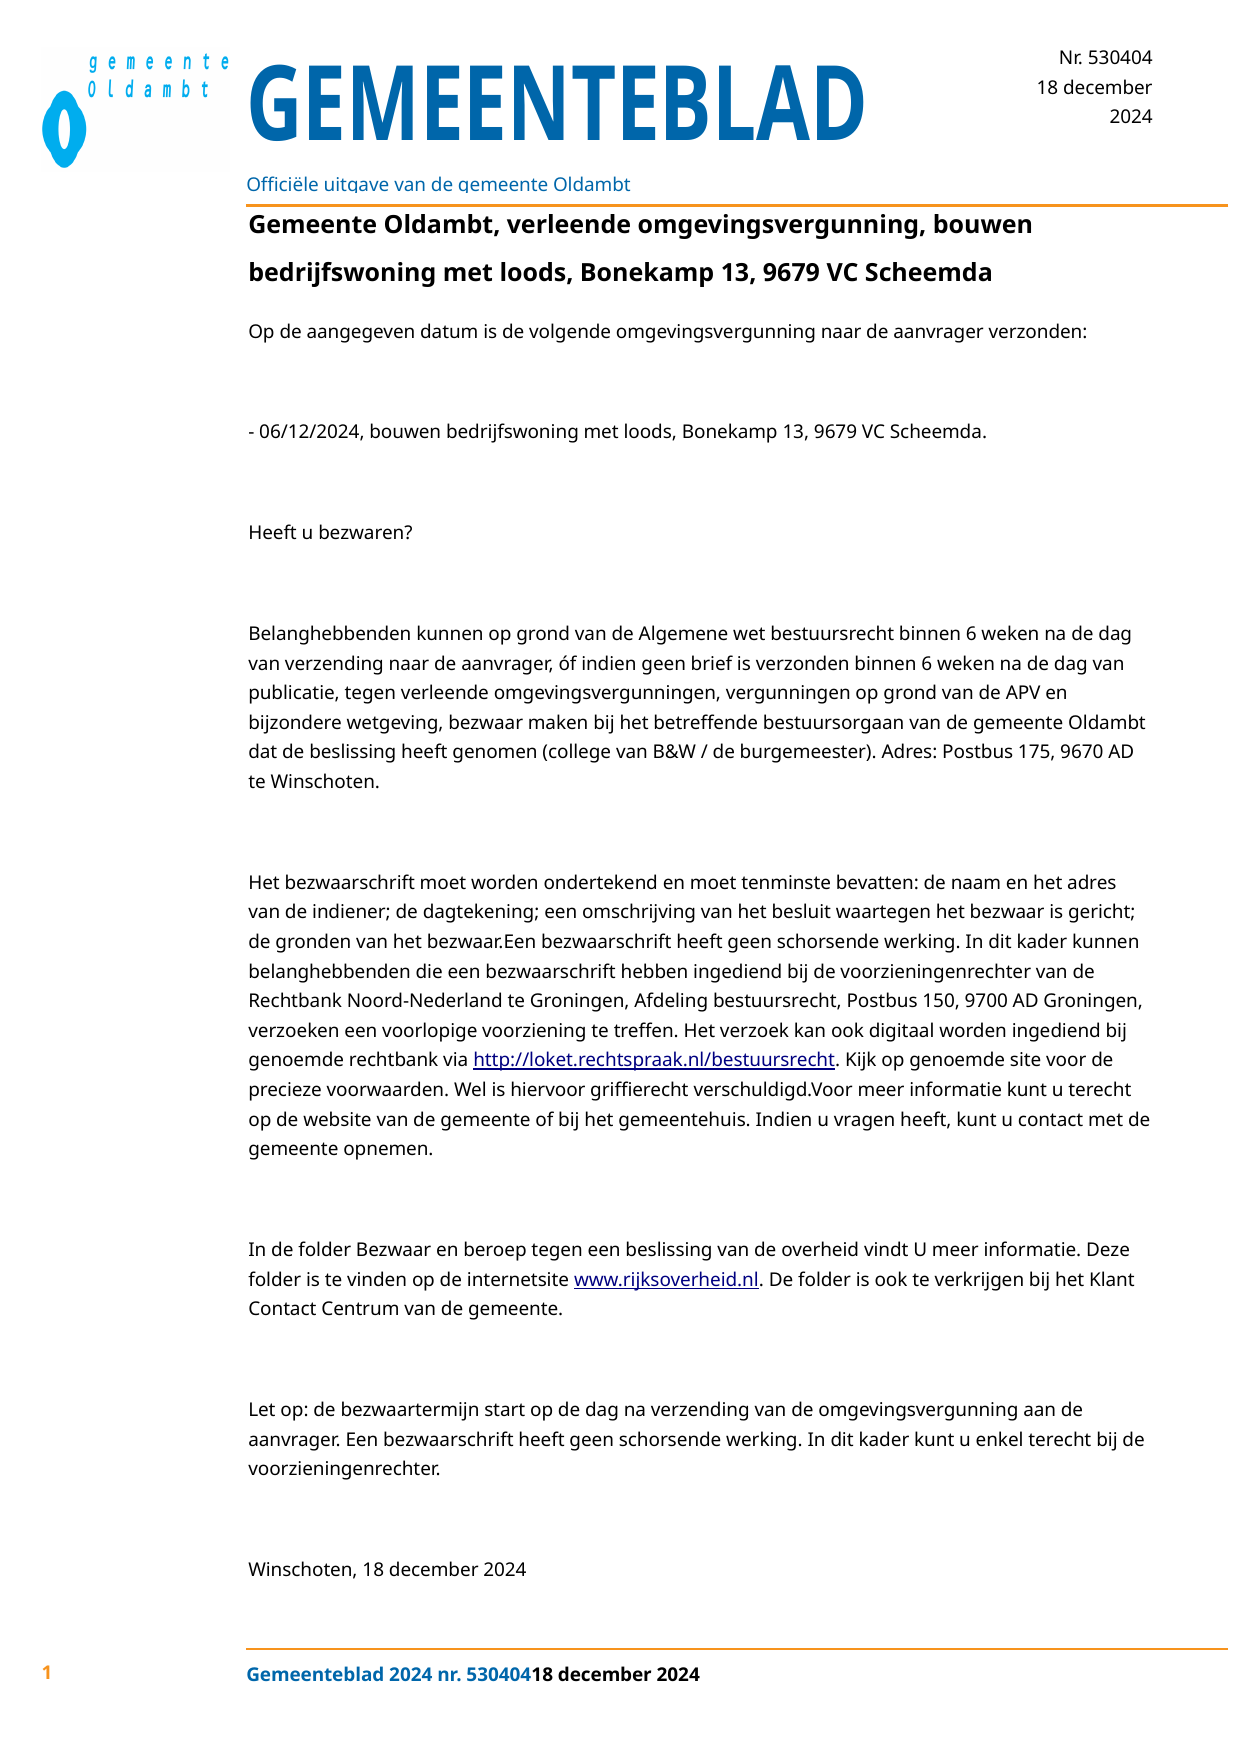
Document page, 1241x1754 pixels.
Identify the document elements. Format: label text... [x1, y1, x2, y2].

text Belanghebbenden kunnen op grond van de Algemene wet bestuursrecht binnen 6 weken na de dag van verzending naar de aanvrager, óf indien geen brief is verzonden binnen 6 weken na de dag van publicatie, tegen verleende omgevingsvergunningen, vergunningen op grond van de APV en bijzondere wetgeving, bezwaar maken bij het betreffende bestuursorgaan van de gemeente Oldambt dat de beslissing heeft genomen (college van B&W / de burgemeester). Adres: Postbus 175, 9670 AD te Winschoten. [248, 620, 1152, 794]
text - 06/12/2024, bouwen bedrijfswoning met loods, Bonekamp 13, 9679 VC Scheemda. [248, 419, 1152, 444]
text Het bezwaarschrift moet worden ondertekend en moet tenminste bevatten: de naam en het adres van de indiener; de dagtekening; een omschrijving van het besluit waartegen het bezwaar is gericht; de gronden van het bezwaar.Een bezwaarschrift heeft geen schorsende werking. In dit kader kunnen belanghebbenden die een bezwaarschrift hebben ingediend bij de voorzieningenrechter van de Rechtbank Noord-Nederland te Groningen, Afdeling bestuursrecht, Postbus 150, 9700 AD Groningen, verzoeken een voorlopige voorziening te treffen. Het verzoek kan ook digitaal worden ingediend bij genoemde rechtbank via http://loket.rechtspraak.nl/bestuursrecht. Kijk op genoemde site voor de precieze voorwaarden. Wel is hiervoor griffierecht verschuldigd.Voor meer informatie kunt u terecht op de website van de gemeente of bij het gemeentehuis. Indien u vragen heeft, kunt u contact met de gemeente opnemen. [248, 869, 1152, 1161]
text Op de aangegeven datum is de volgende omgevingsvergunning naar de aanvrager verzonden: [248, 318, 1152, 344]
text Let op: de bezwaartermijn start op de dag na verzending van de omgevingsvergunning aan de aanvrager. Een bezwaarschrift heeft geen schorsende werking. In dit kader kunt u enkel terecht bij de voorzieningenrechter. [248, 1396, 1152, 1481]
text Gemeente Oldambt, verleende omgevingsvergunning, bouwen bedrijfswoning met loods, Bonekamp 13, 9679 VC Scheemda [248, 207, 1152, 288]
picture [41, 47, 231, 172]
text Winschoten, 18 december 2024 [248, 1556, 1152, 1582]
text Heeft u bezwaren? [248, 519, 1152, 545]
text In de folder Bezwaar en beroep tegen een beslissing van de overheid vindt U meer informatie. Deze folder is te vinden op de internetsite www.rijksoverheid.nl. De folder is ook te verkrijgen bij het Klant Contact Centrum van de gemeente. [248, 1236, 1152, 1321]
